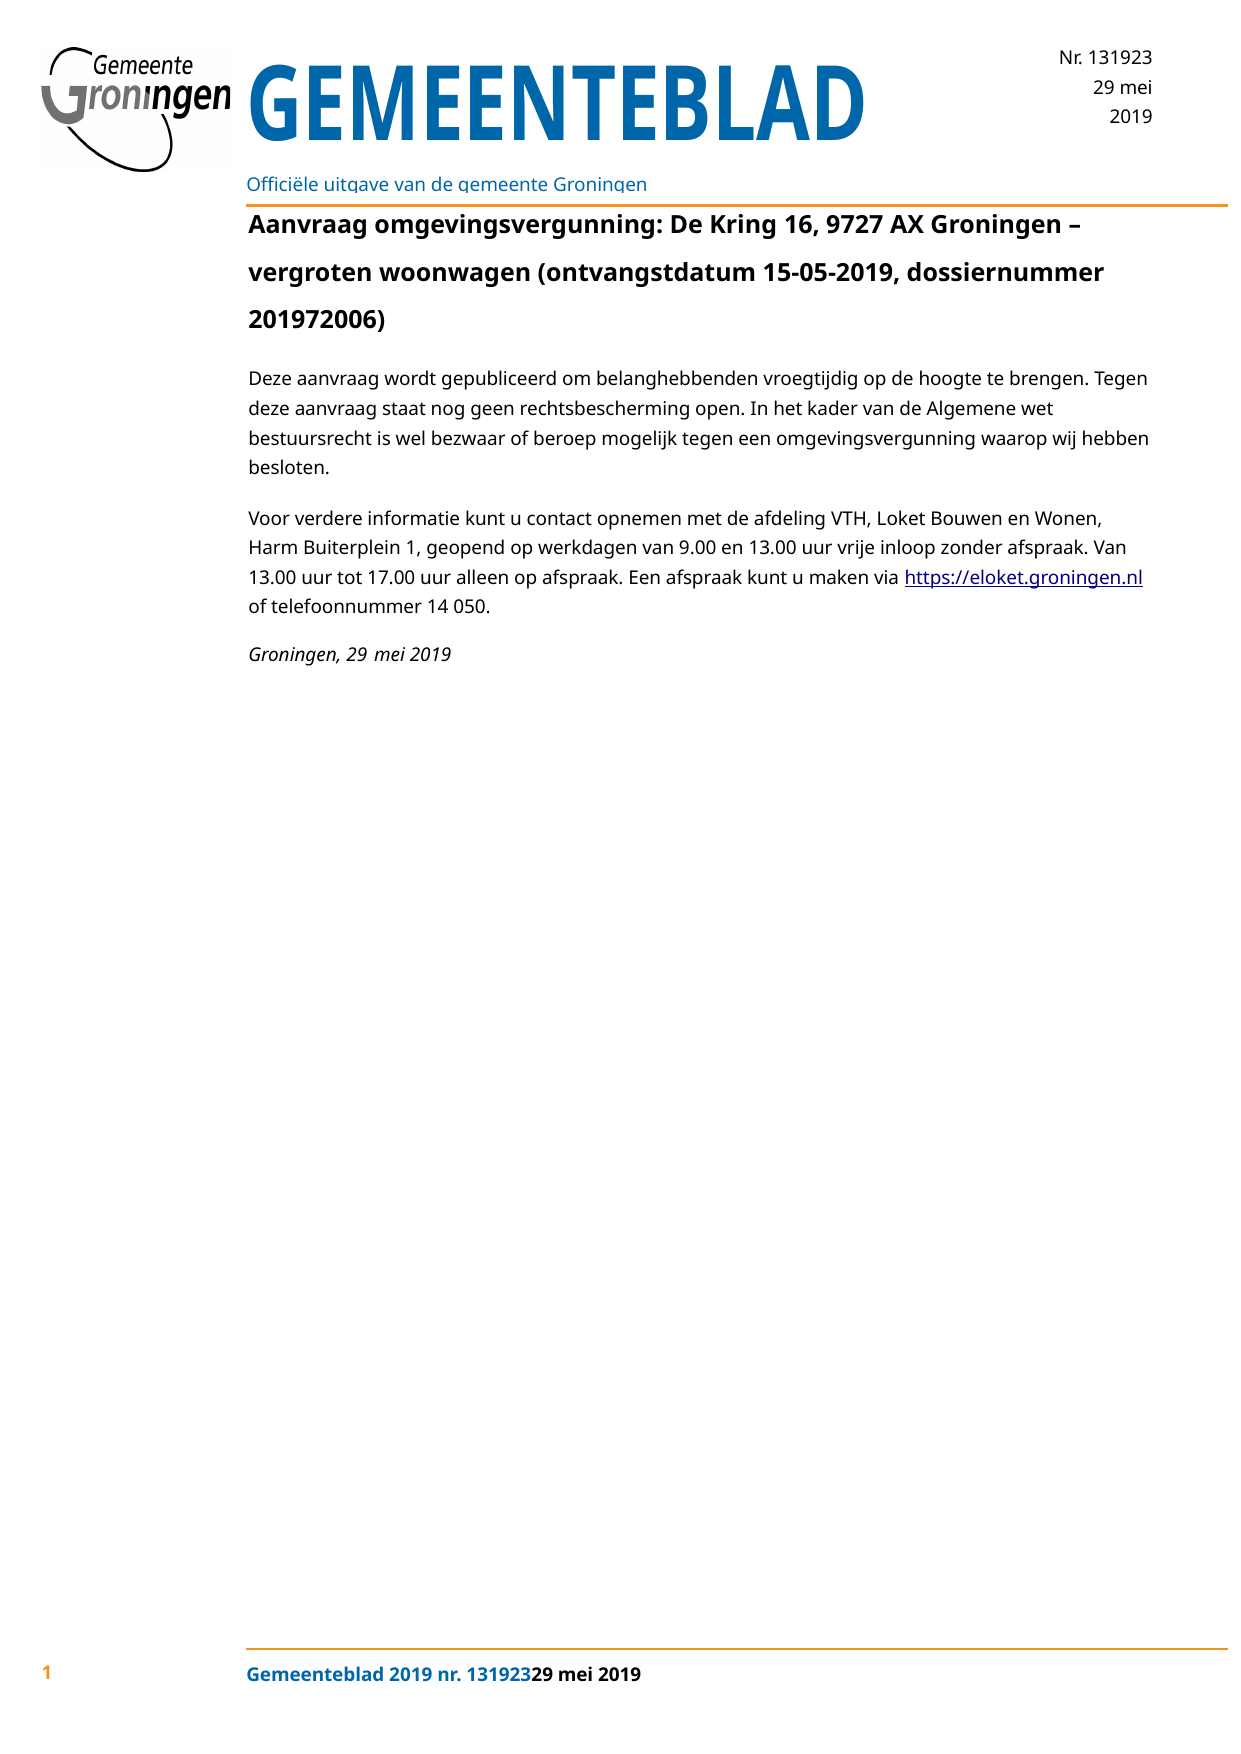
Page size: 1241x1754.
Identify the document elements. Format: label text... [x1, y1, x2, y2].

text Aanvraag omgevingsvergunning: De Kring 16, 9727 AX Groningen – vergroten woonwagen (ontvangstdatum 15-05-2019, dossiernummer 201972006) [248, 207, 1152, 336]
text Voor verdere informatie kunt u contact opnemen met de afdeling VTH, Loket Bouwen en Wonen, Harm Buiterplein 1, geopend op werkdagen van 9.00 en 13.00 uur vrije inloop zonder afspraak. Van 13.00 uur tot 17.00 uur alleen op afspraak. Een afspraak kunt u maken via https://eloket.groningen.nl of telefoonnummer 14 050. [248, 505, 1152, 619]
text Groningen, 29 mei 2019 [248, 641, 1152, 667]
text Deze aanvraag wordt gepubliceerd om belanghebbenden vroegtijdig op de hoogte te brengen. Tegen deze aanvraag staat nog geen rechtsbescherming open. In het kader van de Algemene wet bestuursrecht is wel bezwaar of beroep mogelijk tegen een omgevingsvergunning waarop wij hebben besloten. [248, 366, 1152, 480]
picture [41, 47, 231, 172]
